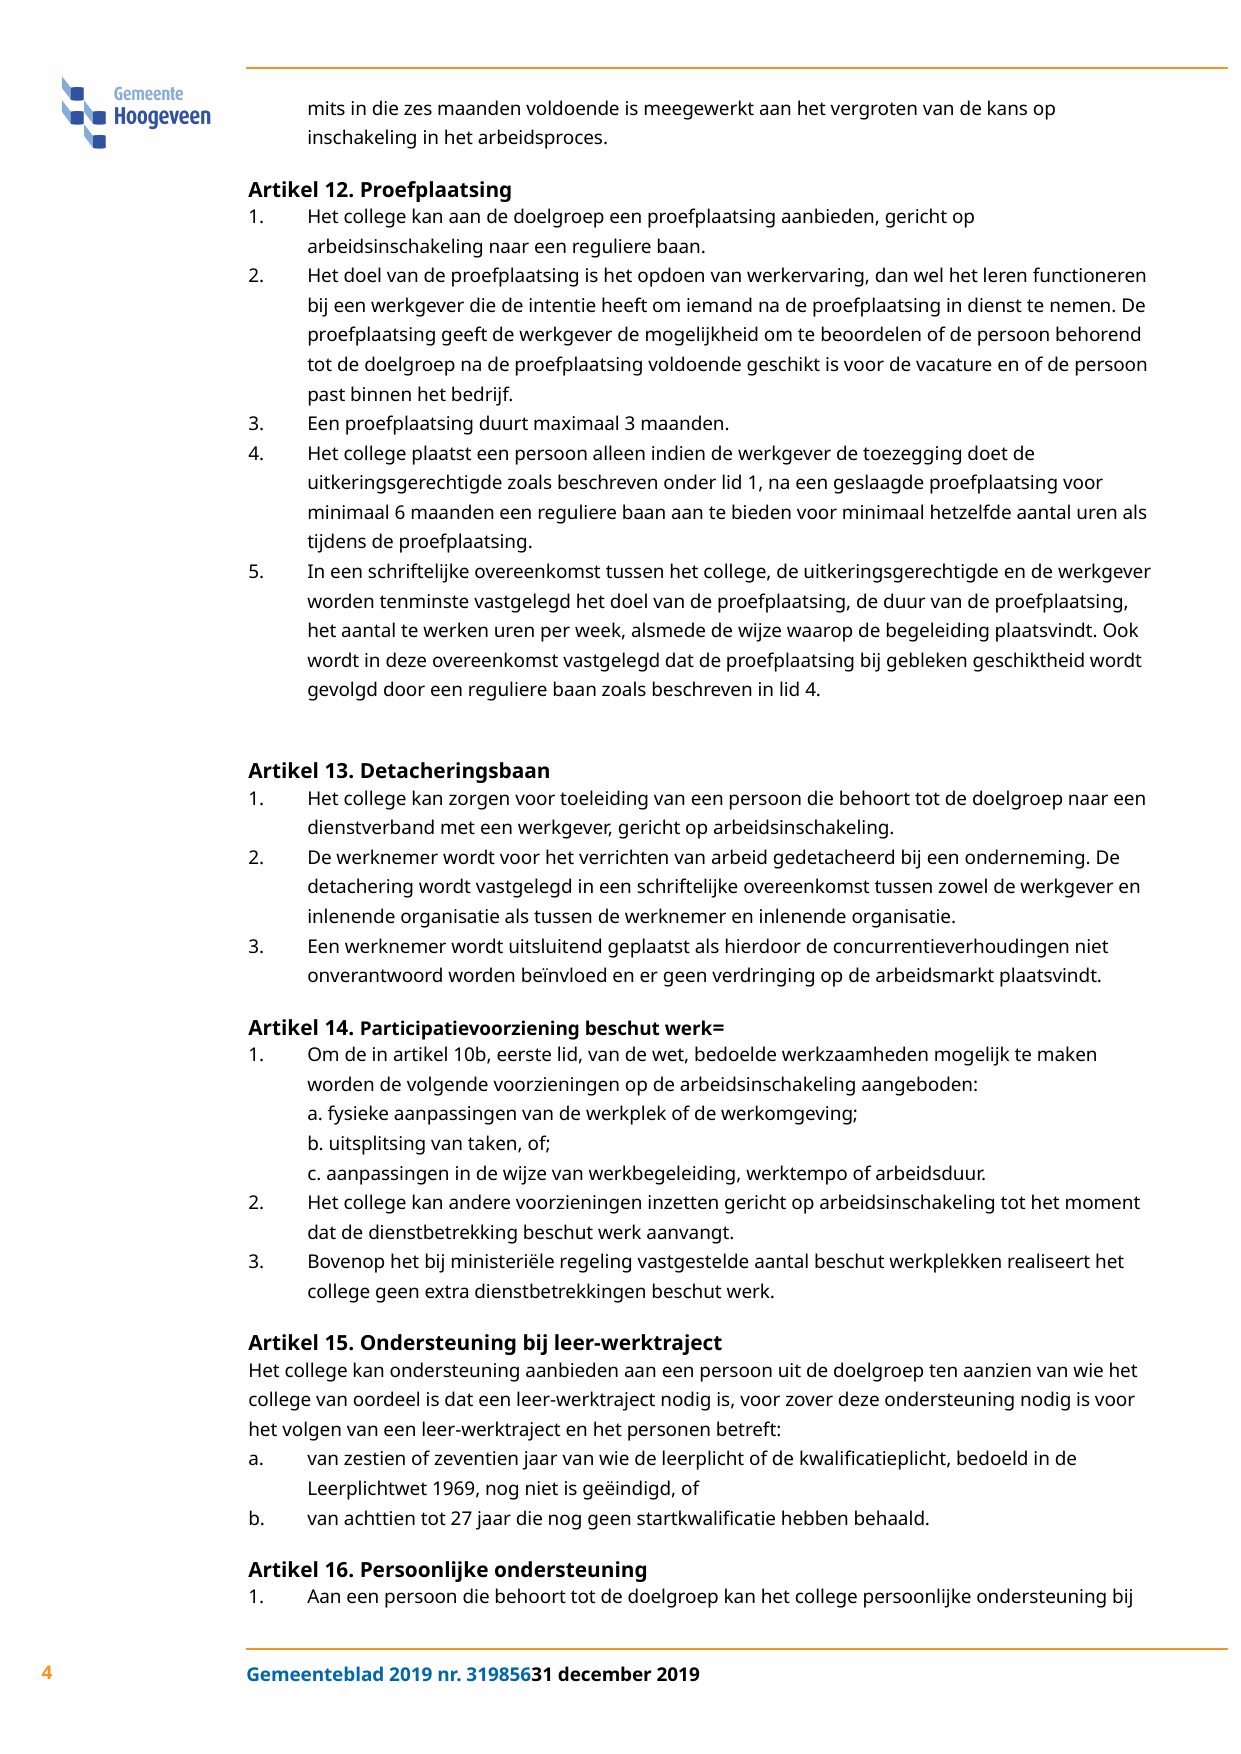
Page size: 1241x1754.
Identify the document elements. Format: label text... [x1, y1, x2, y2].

list van achttien tot 27 jaar die nog geen startkwalificatie hebben behaald. [248, 1505, 1152, 1531]
list Een proefplaatsing duurt maximaal 3 maanden. [248, 410, 1152, 436]
text Artikel 14. Participatievoorziening beschut werk= [248, 1013, 1152, 1041]
list Om de in artikel 10b, eerste lid, van de wet, bedoelde werkzaamheden mogelijk te maken worden de volgende voorzieningen op de arbeidsinschakeling aangeboden: [248, 1041, 1152, 1097]
list Het college kan andere voorzieningen inzetten gericht op arbeidsinschakeling tot het moment dat de dienstbetrekking beschut werk aanvangt. [248, 1189, 1152, 1244]
list Een werknemer wordt uitsluitend geplaatst als hierdoor de concurrentieverhoudingen niet onverantwoord worden beïnvloed en er geen verdringing op de arbeidsmarkt plaatsvindt. [248, 933, 1152, 988]
picture [41, 47, 231, 172]
list Het college kan zorgen voor toeleiding van een persoon die behoort tot de doelgroep naar een dienstverband met een werkgever, gericht op arbeidsinschakeling. [248, 785, 1152, 840]
text Artikel 13. Detacheringsbaan [248, 757, 1152, 785]
text Het college kan ondersteuning aanbieden aan een persoon uit de doelgroep ten aanzien van wie het college van oordeel is dat een leer-werktraject nodig is, voor zover deze ondersteuning nodig is voor het volgen van een leer-werktraject en het personen betreft: [248, 1357, 1152, 1442]
list b. uitsplitsing van taken, of; [248, 1130, 1152, 1156]
list Het college kan aan de doelgroep een proefplaatsing aanbieden, gericht op arbeidsinschakeling naar een reguliere baan. [248, 203, 1152, 258]
text Artikel 12. Proefplaatsing [248, 175, 1152, 203]
list In een schriftelijke overeenkomst tussen het college, de uitkeringsgerechtigde en de werkgever worden tenminste vastgelegd het doel van de proefplaatsing, de duur van de proefplaatsing, het aantal te werken uren per week, alsmede de wijze waarop de begeleiding plaatsvindt. Ook wordt in deze overeenkomst vastgelegd dat de proefplaatsing bij gebleken geschiktheid wordt gevolgd door een reguliere baan zoals beschreven in lid 4. [248, 558, 1152, 702]
list van zestien of zeventien jaar van wie de leerplicht of de kwalificatieplicht, bedoeld in de Leerplichtwet 1969, nog niet is geëindigd, of [248, 1446, 1152, 1501]
list Het college plaatst een persoon alleen indien de werkgever de toezegging doet de uitkeringsgerechtigde zoals beschreven onder lid 1, na een geslaagde proefplaatsing voor minimaal 6 maanden een reguliere baan aan te bieden voor minimaal hetzelfde aantal uren als tijdens de proefplaatsing. [248, 440, 1152, 554]
list Aan een persoon die behoort tot de doelgroep kan het college persoonlijke ondersteuning bij [248, 1584, 1152, 1609]
list De werknemer wordt voor het verrichten van arbeid gedetacheerd bij een onderneming. De detachering wordt vastgelegd in een schriftelijke overeenkomst tussen zowel de werkgever en inlenende organisatie als tussen de werknemer en inlenende organisatie. [248, 844, 1152, 929]
list mits in die zes maanden voldoende is meegewerkt aan het vergroten van de kans op inschakeling in het arbeidsproces. [248, 95, 1152, 150]
text Artikel 15. Ondersteuning bij leer-werktraject [248, 1328, 1152, 1357]
list c. aanpassingen in de wijze van werkbegeleiding, werktempo of arbeidsduur. [248, 1160, 1152, 1185]
text Artikel 16. Persoonlijke ondersteuning [248, 1555, 1152, 1584]
list Het doel van de proefplaatsing is het opdoen van werkervaring, dan wel het leren functioneren bij een werkgever die de intentie heeft om iemand na de proefplaatsing in dienst te nemen. De proefplaatsing geeft de werkgever de mogelijkheid om te beoordelen of de persoon behorend tot de doelgroep na de proefplaatsing voldoende geschikt is voor de vacature en of de persoon past binnen het bedrijf. [248, 262, 1152, 406]
list Bovenop het bij ministeriële regeling vastgestelde aantal beschut werkplekken realiseert het college geen extra dienstbetrekkingen beschut werk. [248, 1248, 1152, 1304]
list a. fysieke aanpassingen van de werkplek of de werkomgeving; [248, 1101, 1152, 1126]
